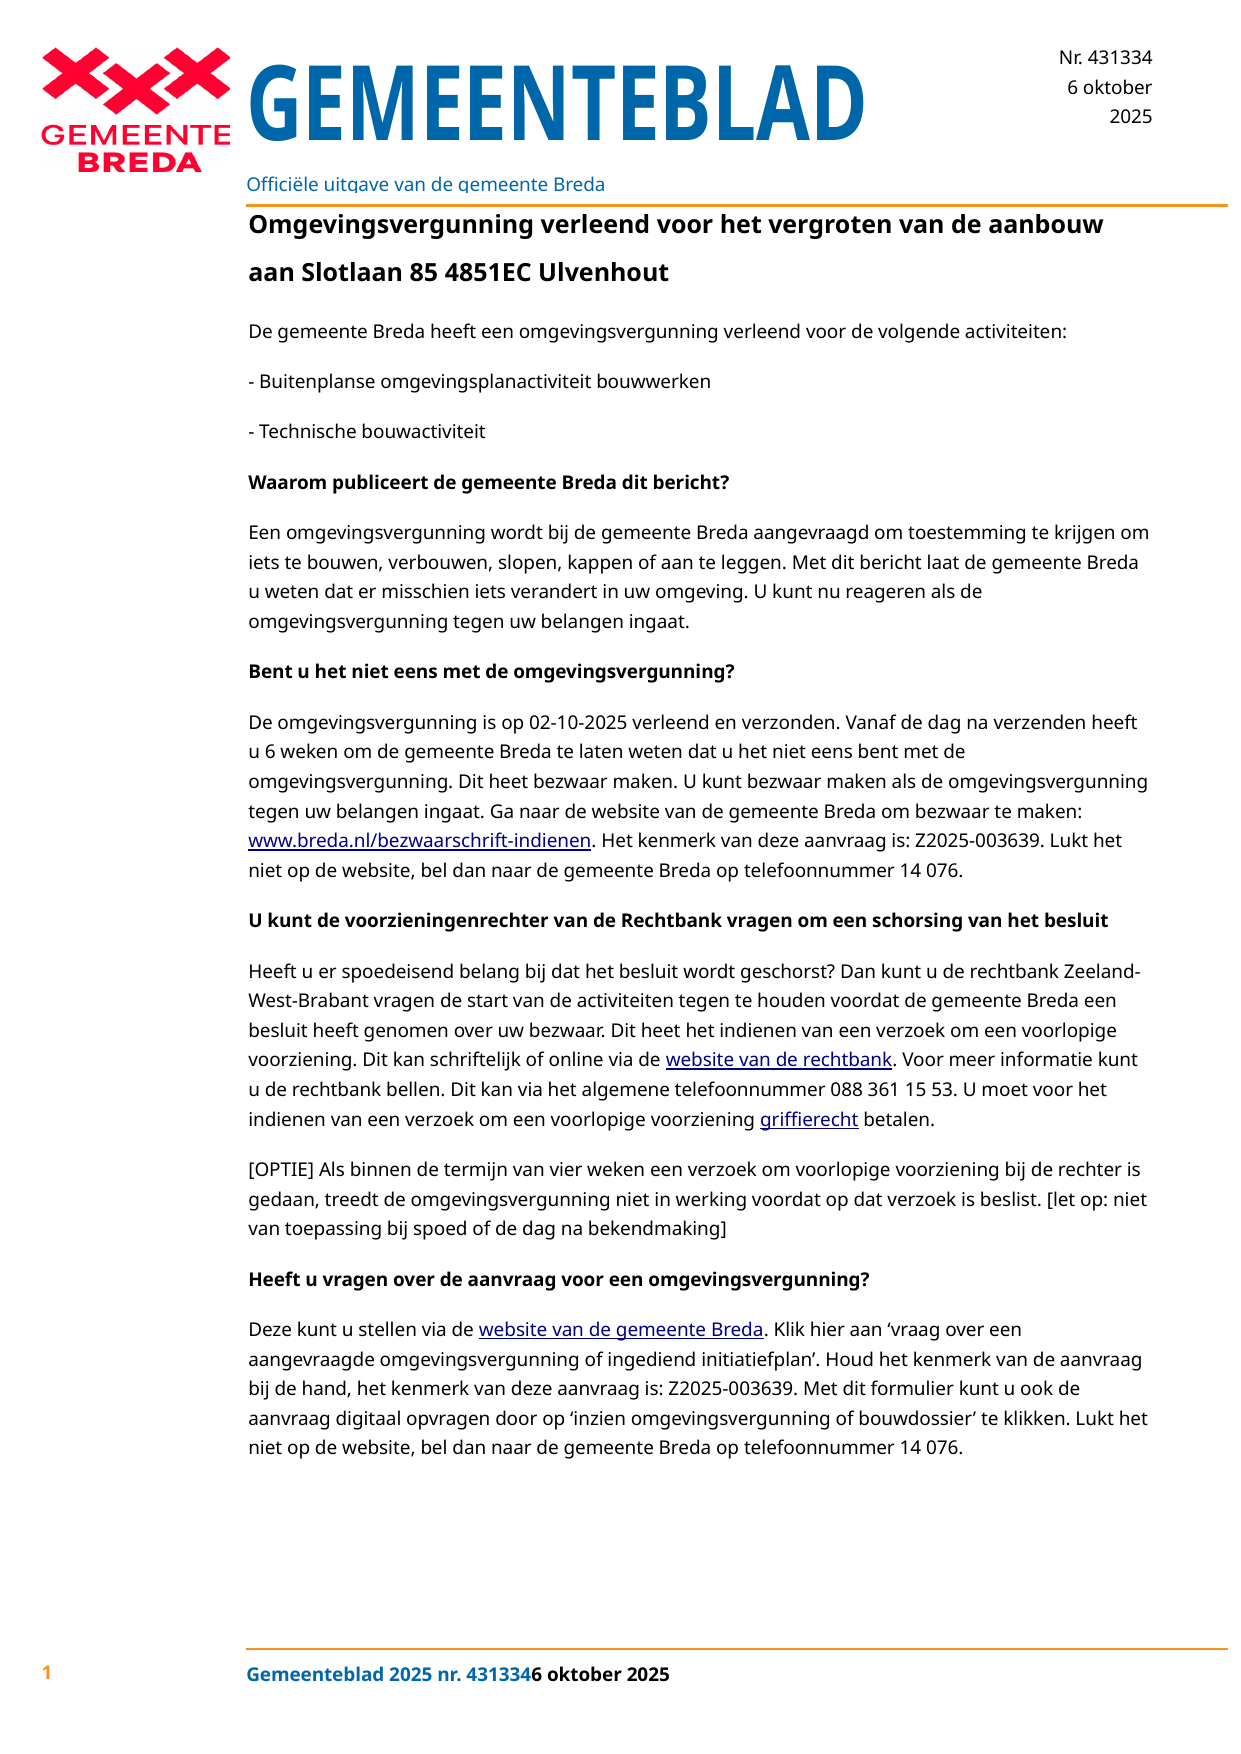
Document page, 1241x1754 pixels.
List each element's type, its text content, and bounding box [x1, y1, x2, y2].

picture [41, 47, 231, 172]
text - Buitenplanse omgevingsplanactiviteit bouwwerken [248, 368, 1152, 394]
text Een omgevingsvergunning wordt bij de gemeente Breda aangevraagd om toestemming te krijgen om iets te bouwen, verbouwen, slopen, kappen of aan te leggen. Met dit bericht laat de gemeente Breda u weten dat er misschien iets verandert in uw omgeving. U kunt nu reageren als de omgevingsvergunning tegen uw belangen ingaat. [248, 519, 1152, 634]
text Deze kunt u stellen via de website van de gemeente Breda. Klik hier aan ‘vraag over een aangevraagde omgevingsvergunning of ingediend initiatiefplan’. Houd het kenmerk van de aanvraag bij de hand, het kenmerk van deze aanvraag is: Z2025-003639. Met dit formulier kunt u ook de aanvraag digitaal opvragen door op ‘inzien omgevingsvergunning of bouwdossier’ te klikken. Lukt het niet op de website, bel dan naar de gemeente Breda op telefoonnummer 14 076. [248, 1316, 1152, 1460]
text - Technische bouwactiviteit [248, 419, 1152, 444]
text Waarom publiceert de gemeente Breda dit bericht? [248, 469, 1152, 495]
text Heeft u er spoedeisend belang bij dat het besluit wordt geschorst? Dan kunt u de rechtbank Zeeland-West-Brabant vragen de start van de activiteiten tegen te houden voordat de gemeente Breda een besluit heeft genomen over uw bezwaar. Dit heet het indienen van een verzoek om een voorlopige voorziening. Dit kan schriftelijk of online via de website van de rechtbank. Voor meer informatie kunt u de rechtbank bellen. Dit kan via het algemene telefoonnummer 088 361 15 53. U moet voor het indienen van een verzoek om een voorlopige voorziening griffierecht betalen. [248, 958, 1152, 1132]
text Bent u het niet eens met de omgevingsvergunning? [248, 659, 1152, 684]
text Heeft u vragen over de aanvraag voor een omgevingsvergunning? [248, 1266, 1152, 1292]
text De omgevingsvergunning is op 02-10-2025 verleend en verzonden. Vanaf de dag na verzenden heeft u 6 weken om de gemeente Breda te laten weten dat u het niet eens bent met de omgevingsvergunning. Dit heet bezwaar maken. U kunt bezwaar maken als de omgevingsvergunning tegen uw belangen ingaat. Ga naar de website van de gemeente Breda om bezwaar te maken: www.breda.nl/bezwaarschrift-indienen. Het kenmerk van deze aanvraag is: Z2025-003639. Lukt het niet op de website, bel dan naar de gemeente Breda op telefoonnummer 14 076. [248, 709, 1152, 883]
text Omgevingsvergunning verleend voor het vergroten van de aanbouw aan Slotlaan 85 4851EC Ulvenhout [248, 207, 1152, 288]
text De gemeente Breda heeft een omgevingsvergunning verleend voor de volgende activiteiten: [248, 318, 1152, 344]
text [OPTIE] Als binnen de termijn van vier weken een verzoek om voorlopige voorziening bij de rechter is gedaan, treedt de omgevingsvergunning niet in werking voordat op dat verzoek is beslist. [let op: niet van toepassing bij spoed of de dag na bekendmaking] [248, 1156, 1152, 1241]
text U kunt de voorzieningenrechter van de Rechtbank vragen om een schorsing van het besluit [248, 907, 1152, 933]
